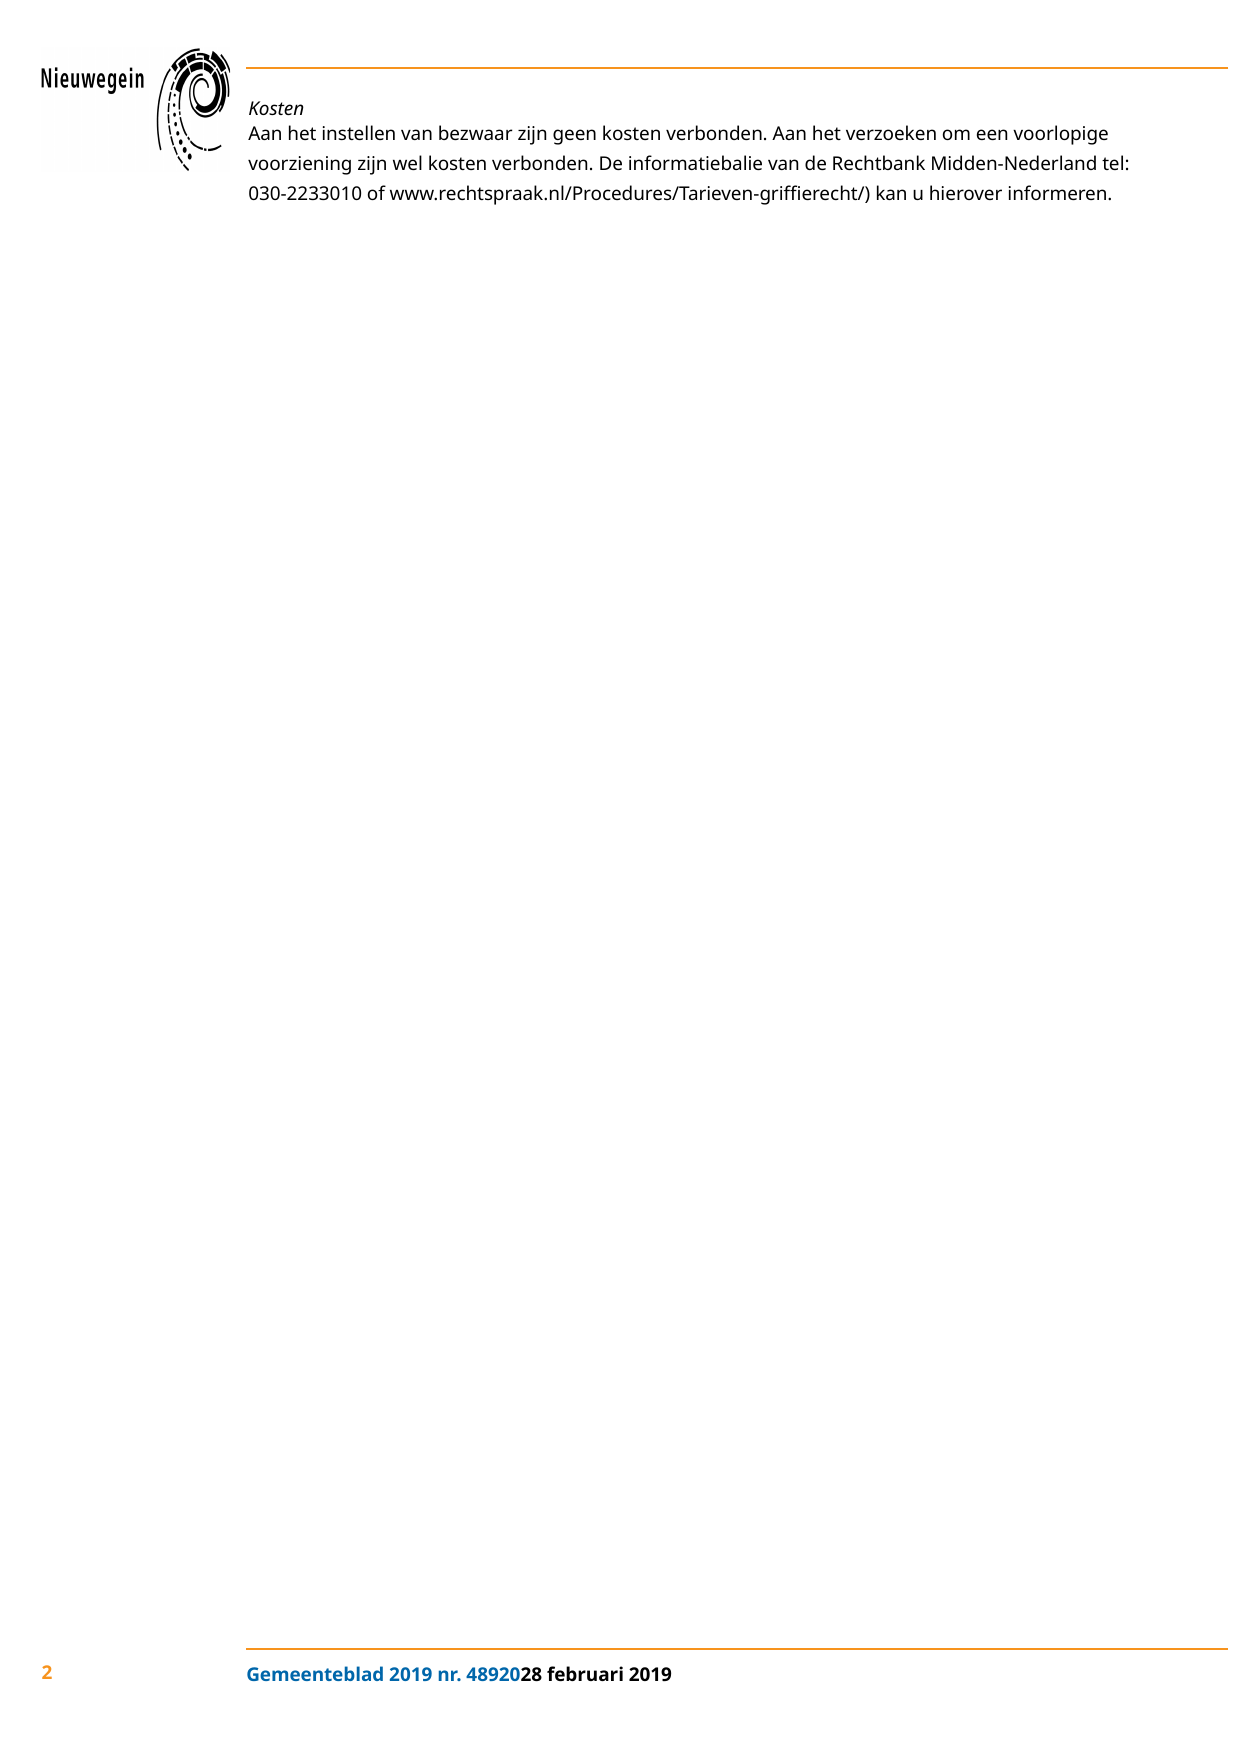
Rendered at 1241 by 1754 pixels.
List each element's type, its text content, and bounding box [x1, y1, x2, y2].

text Aan het instellen van bezwaar zijn geen kosten verbonden. Aan het verzoeken om een voorlopige voorziening zijn wel kosten verbonden. De informatiebalie van de Rechtbank Midden-Nederland tel: 030-2233010 of www.rechtspraak.nl/Procedures/Tarieven-griffierecht/) kan u hierover informeren. [248, 121, 1152, 205]
picture [41, 47, 231, 172]
text Kosten [248, 95, 1152, 121]
